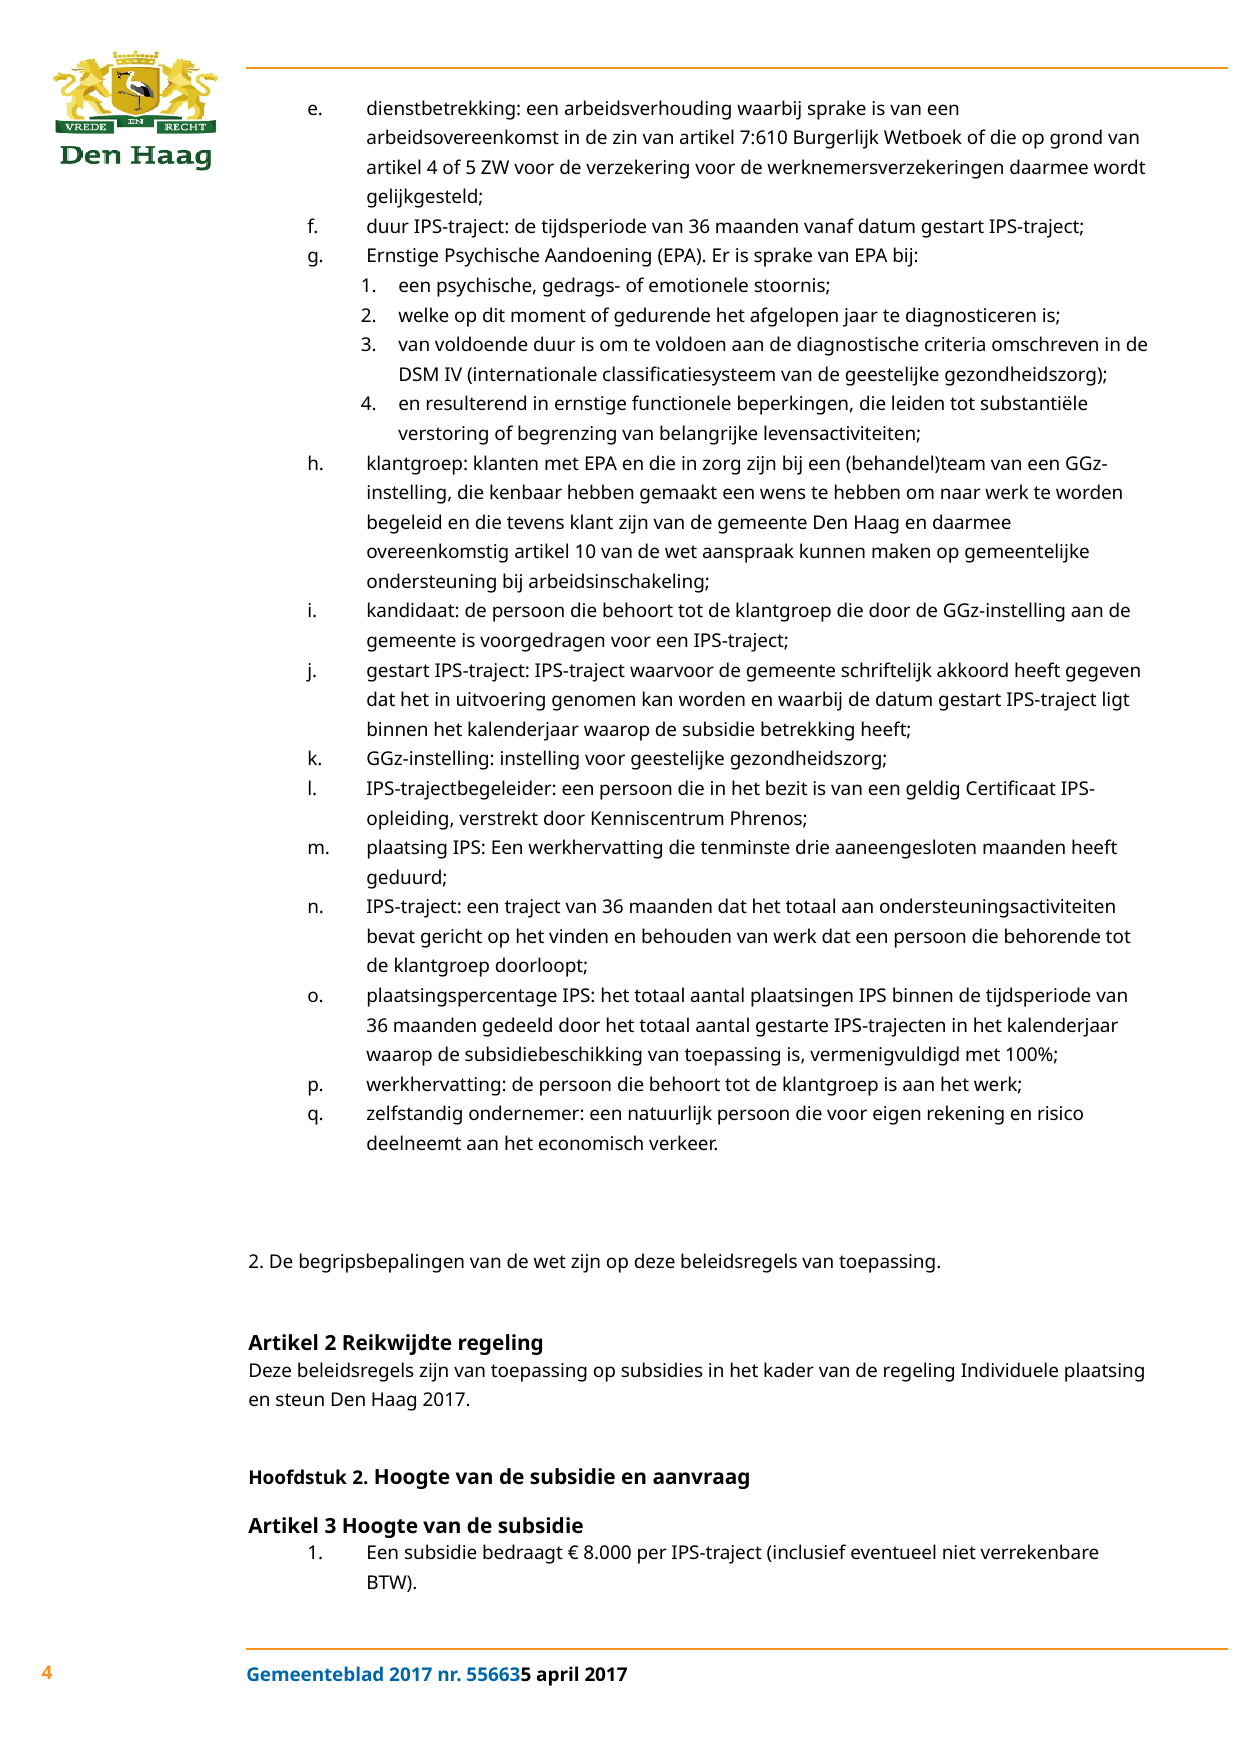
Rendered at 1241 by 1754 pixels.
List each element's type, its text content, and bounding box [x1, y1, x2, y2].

list zelfstandig ondernemer: een natuurlijk persoon die voor eigen rekening en risico deelneemt aan het economisch verkeer. [307, 1101, 1152, 1156]
list dienstbetrekking: een arbeidsverhouding waarbij sprake is van een arbeidsovereenkomst in de zin van artikel 7:610 Burgerlijk Wetboek of die op grond van artikel 4 of 5 ZW voor de verzekering voor de werknemersverzekeringen daarmee wordt gelijkgesteld; [307, 95, 1152, 209]
list gestart IPS-traject: IPS-traject waarvoor de gemeente schriftelijk akkoord heeft gegeven dat het in uitvoering genomen kan worden en waarbij de datum gestart IPS-traject ligt binnen het kalenderjaar waarop de subsidie betrekking heeft; [307, 657, 1152, 742]
list welke op dit moment of gedurende het afgelopen jaar te diagnosticeren is; [361, 302, 1152, 328]
list IPS-traject: een traject van 36 maanden dat het totaal aan ondersteuningsactiviteiten bevat gericht op het vinden en behouden van werk dat een persoon die behorende tot de klantgroep doorloopt; [307, 893, 1152, 978]
list IPS-trajectbegeleider: een persoon die in het bezit is van een geldig Certificaat IPS-opleiding, verstrekt door Kenniscentrum Phrenos; [307, 775, 1152, 831]
text 2. De begripsbepalingen van de wet zijn op deze beleidsregels van toepassing. [248, 1248, 1152, 1274]
list plaatsingspercentage IPS: het totaal aantal plaatsingen IPS binnen de tijdsperiode van 36 maanden gedeeld door het totaal aantal gestarte IPS-trajecten in het kalenderjaar waarop de subsidiebeschikking van toepassing is, vermenigvuldigd met 100%; [307, 982, 1152, 1067]
list werkhervatting: de persoon die behoort tot de klantgroep is aan het werk; [307, 1071, 1152, 1097]
list kandidaat: de persoon die behoort tot de klantgroep die door de GGz-instelling aan de gemeente is voorgedragen voor een IPS-traject; [307, 598, 1152, 653]
list GGz-instelling: instelling voor geestelijke gezondheidszorg; [307, 746, 1152, 771]
text Artikel 2 Reikwijdte regeling [248, 1328, 1152, 1357]
list van voldoende duur is om te voldoen aan de diagnostische criteria omschreven in de DSM IV (internationale classificatiesysteem van de geestelijke gezondheidszorg); [361, 331, 1152, 387]
text Artikel 3 Hoogte van de subsidie [248, 1511, 1152, 1539]
list plaatsing IPS: Een werkhervatting die tenminste drie aaneengesloten maanden heeft geduurd; [307, 834, 1152, 890]
text Hoofdstuk 2. Hoogte van de subsidie en aanvraag [248, 1462, 1152, 1490]
list duur IPS-traject: de tijdsperiode van 36 maanden vanaf datum gestart IPS-traject; [307, 213, 1152, 239]
list een psychische, gedrags- of emotionele stoornis; [361, 272, 1152, 298]
picture [41, 47, 231, 172]
list en resulterend in ernstige functionele beperkingen, die leiden tot substantiële verstoring of begrenzing van belangrijke levensactiviteiten; [361, 391, 1152, 446]
list Ernstige Psychische Aandoening (EPA). Er is sprake van EPA bij: [307, 243, 1152, 268]
list Een subsidie bedraagt € 8.000 per IPS-traject (inclusief eventueel niet verrekenbare BTW). [307, 1539, 1152, 1595]
list klantgroep: klanten met EPA en die in zorg zijn bij een (behandel)team van een GGz-instelling, die kenbaar hebben gemaakt een wens te hebben om naar werk te worden begeleid en die tevens klant zijn van de gemeente Den Haag en daarmee overeenkomstig artikel 10 van de wet aanspraak kunnen maken op gemeentelijke ondersteuning bij arbeidsinschakeling; [307, 450, 1152, 594]
text Deze beleidsregels zijn van toepassing op subsidies in het kader van de regeling Individuele plaatsing en steun Den Haag 2017. [248, 1357, 1152, 1412]
